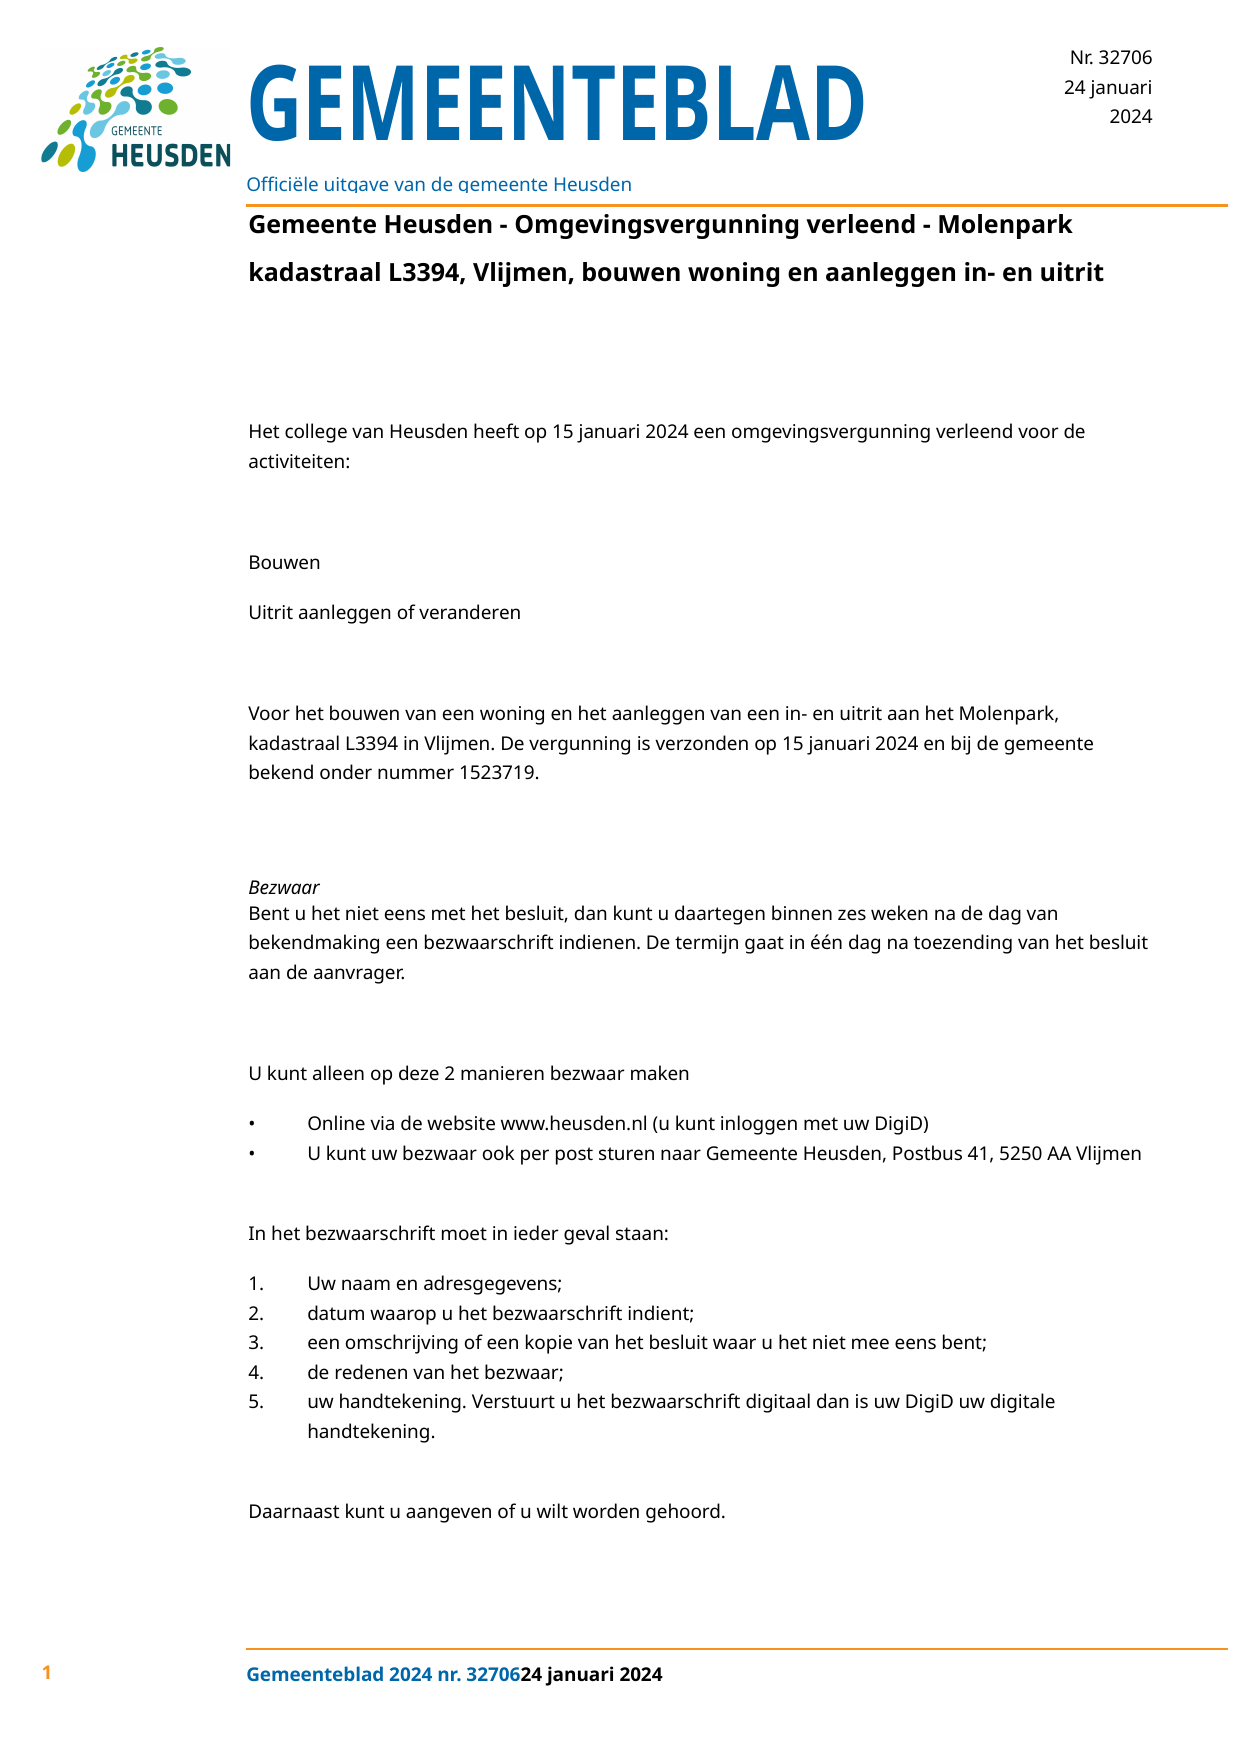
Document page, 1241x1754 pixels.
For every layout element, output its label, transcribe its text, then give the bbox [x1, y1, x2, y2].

text Gemeente Heusden - Omgevingsvergunning verleend - Molenpark kadastraal L3394, Vlijmen, bouwen woning en aanleggen in- en uitrit [248, 207, 1152, 288]
list een omschrijving of een kopie van het besluit waar u het niet mee eens bent; [248, 1329, 1152, 1355]
text U kunt alleen op deze 2 manieren bezwaar maken [248, 1060, 1152, 1085]
text In het bezwaarschrift moet in ieder geval staan: [248, 1220, 1152, 1245]
text Bouwen [248, 549, 1152, 575]
text Daarnaast kunt u aangeven of u wilt worden gehoord. [248, 1498, 1152, 1524]
text Het college van Heusden heeft op 15 januari 2024 een omgevingsvergunning verleend voor de activiteiten: [248, 419, 1152, 474]
text Bezwaar [248, 874, 1152, 900]
list U kunt uw bezwaar ook per post sturen naar Gemeente Heusden, Postbus 41, 5250 AA Vlijmen [248, 1140, 1152, 1165]
text Uitrit aanleggen of veranderen [248, 599, 1152, 625]
list Online via de website www.heusden.nl (u kunt inloggen met uw DigiD) [248, 1110, 1152, 1136]
text Voor het bouwen van een woning en het aanleggen van een in- en uitrit aan het Molenpark, kadastraal L3394 in Vlijmen. De vergunning is verzonden op 15 januari 2024 en bij de gemeente bekend onder nummer 1523719. [248, 700, 1152, 785]
list datum waarop u het bezwaarschrift indient; [248, 1300, 1152, 1325]
text Bent u het niet eens met het besluit, dan kunt u daartegen binnen zes weken na de dag van bekendmaking een bezwaarschrift indienen. De termijn gaat in één dag na toezending van het besluit aan de aanvrager. [248, 900, 1152, 984]
list de redenen van het bezwaar; [248, 1359, 1152, 1384]
picture [41, 47, 231, 172]
list Uw naam en adresgegevens; [248, 1270, 1152, 1296]
list uw handtekening. Verstuurt u het bezwaarschrift digitaal dan is uw DigiD uw digitale handtekening. [248, 1388, 1152, 1444]
